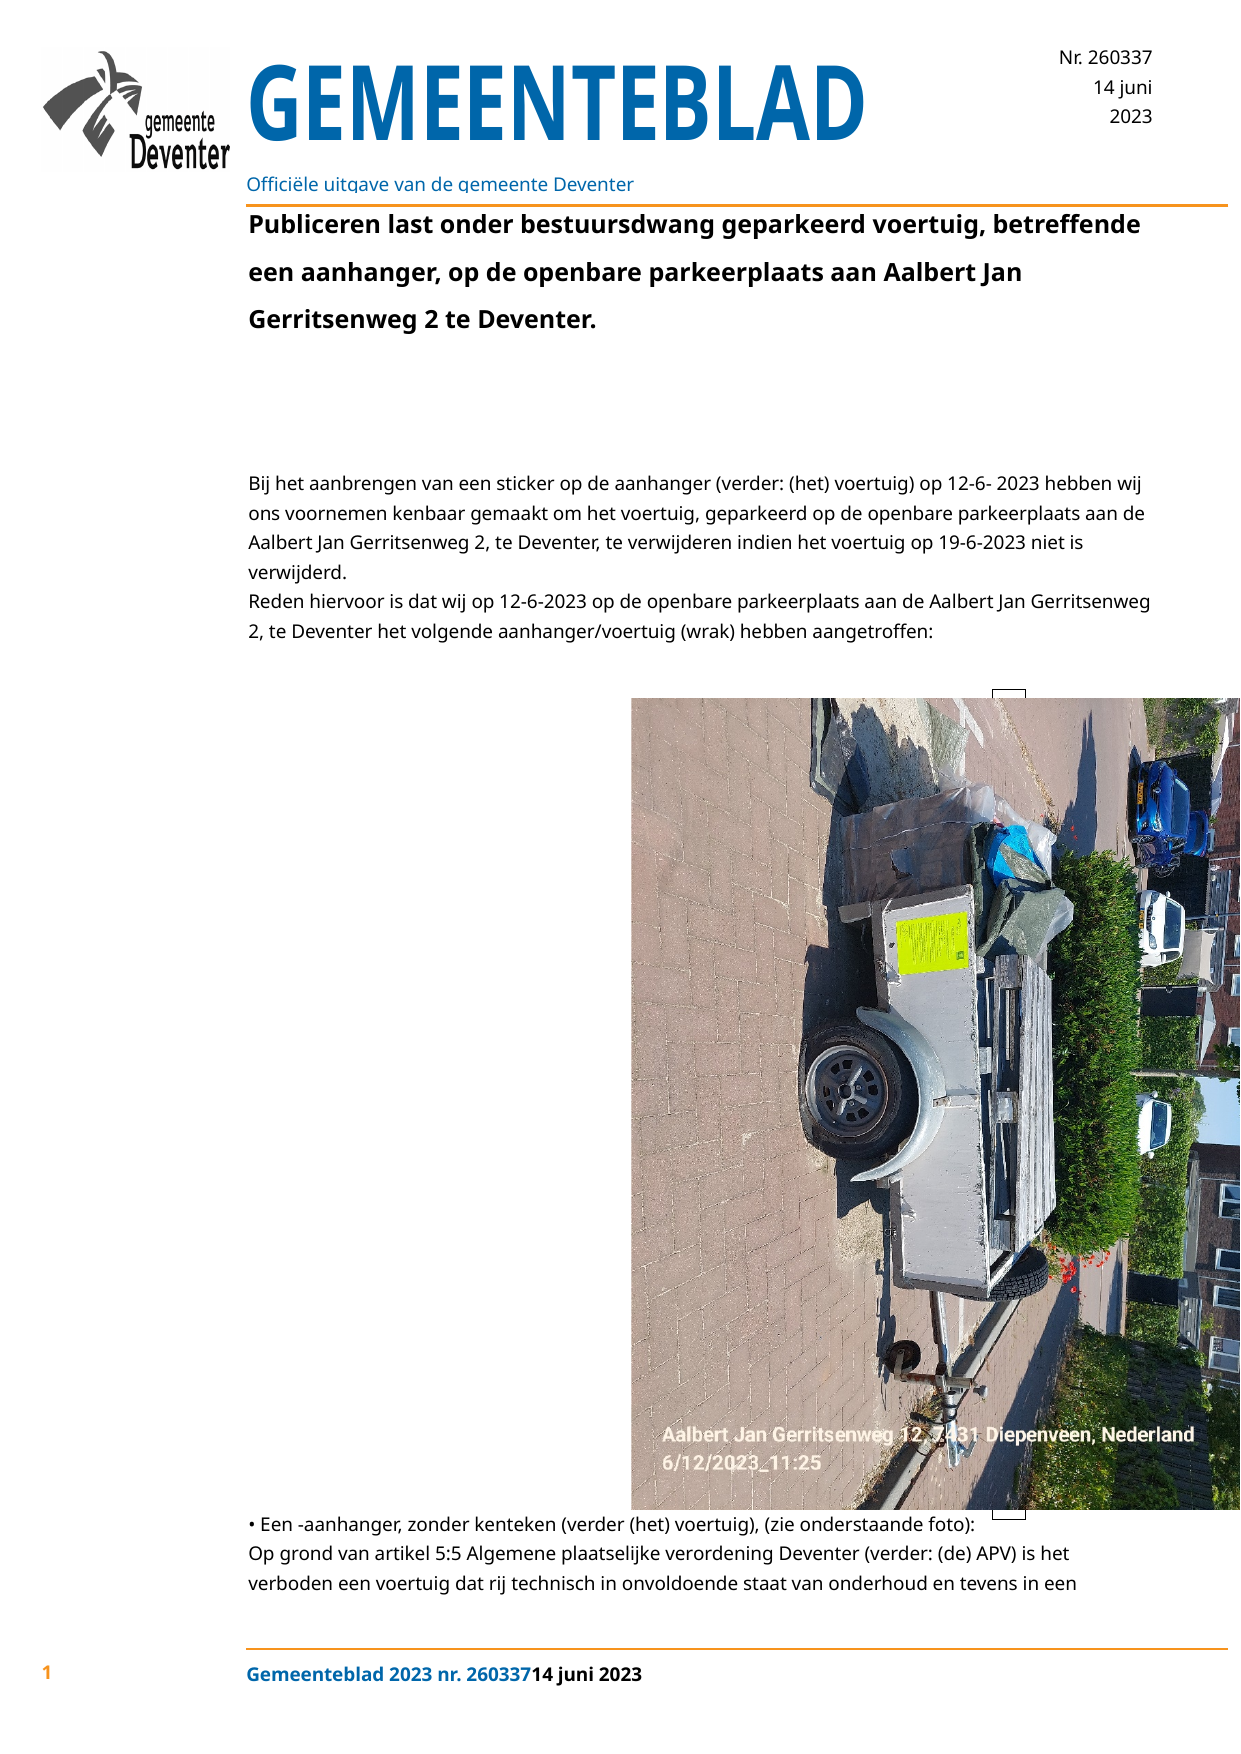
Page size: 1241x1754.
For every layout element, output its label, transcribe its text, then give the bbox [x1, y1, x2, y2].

text Bij het aanbrengen van een sticker op de aanhanger (verder: (het) voertuig) op 12-6- 2023 hebben wij ons voornemen kenbaar gemaakt om het voertuig, geparkeerd op de openbare parkeerplaats aan de Aalbert Jan Gerritsenweg 2, te Deventer, te verwijderen indien het voertuig op 19-6-2023 niet is verwijderd. [248, 470, 1152, 584]
text • Een -aanhanger, zonder kenteken (verder (het) voertuig), (zie onderstaande foto): [248, 677, 1152, 1536]
text Reden hiervoor is dat wij op 12-6-2023 op de openbare parkeerplaats aan de Aalbert Jan Gerritsenweg 2, te Deventer het volgende aanhanger/voertuig (wrak) hebben aangetroffen: [248, 588, 1152, 644]
picture [41, 47, 231, 172]
text Op grond van artikel 5:5 Algemene plaatselijke verordening Deventer (verder: (de) APV) is het verboden een voertuig dat rij technisch in onvoldoende staat van onderhoud en tevens in een [248, 1540, 1152, 1596]
text Publiceren last onder bestuursdwang geparkeerd voertuig, betreffende een aanhanger, op de openbare parkeerplaats aan Aalbert Jan Gerritsenweg 2 te Deventer. [248, 207, 1152, 336]
picture [631, 698, 1240, 1510]
